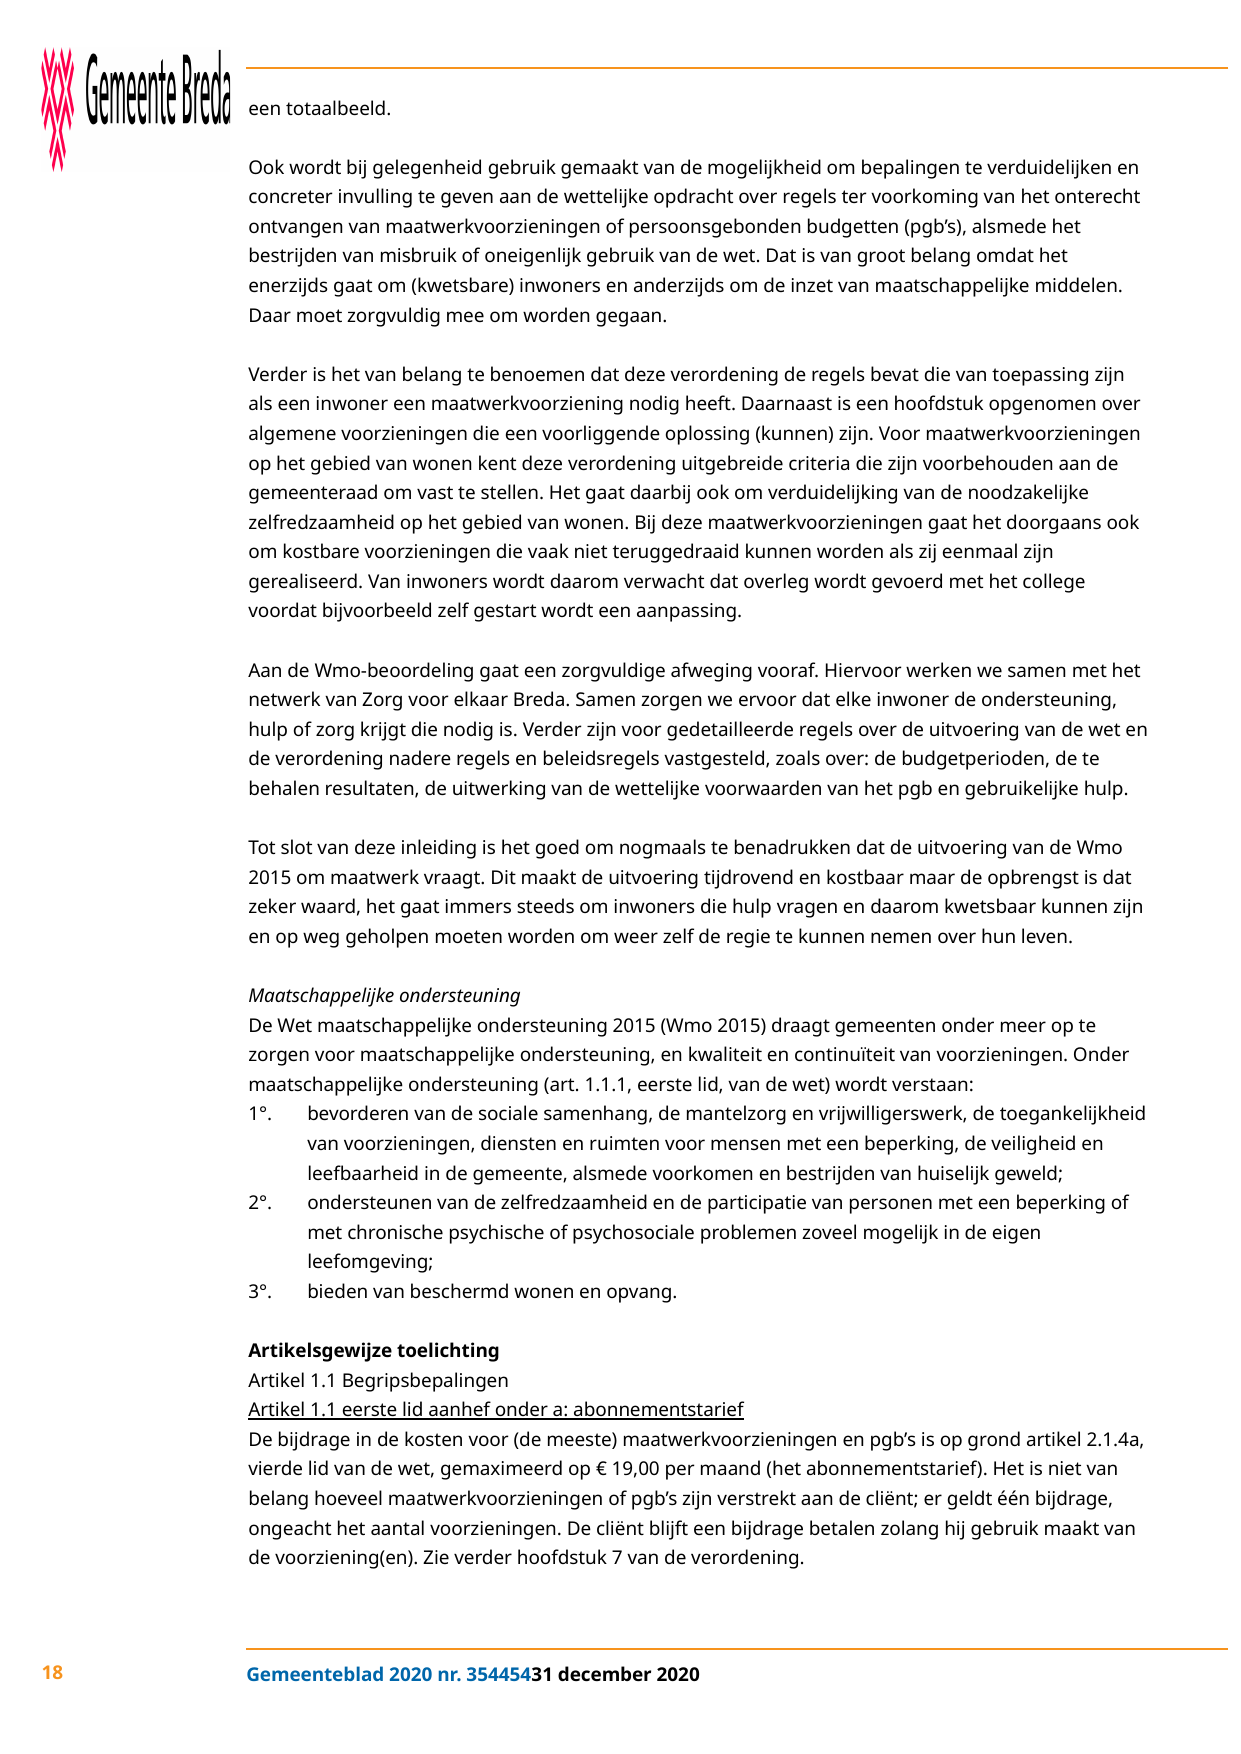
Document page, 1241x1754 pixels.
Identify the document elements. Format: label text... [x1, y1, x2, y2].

text Maatschappelijke ondersteuning [248, 982, 1152, 1008]
text Verder is het van belang te benoemen dat deze verordening de regels bevat die van toepassing zijn als een inwoner een maatwerkvoorziening nodig heeft. Daarnaast is een hoofdstuk opgenomen over algemene voorzieningen die een voorliggende oplossing (kunnen) zijn. Voor maatwerkvoorzieningen op het gebied van wonen kent deze verordening uitgebreide criteria die zijn voorbehouden aan de gemeenteraad om vast te stellen. Het gaat daarbij ook om verduidelijking van de noodzakelijke zelfredzaamheid op het gebied van wonen. Bij deze maatwerkvoorzieningen gaat het doorgaans ook om kostbare voorzieningen die vaak niet teruggedraaid kunnen worden als zij eenmaal zijn gerealiseerd. Van inwoners wordt daarom verwacht dat overleg wordt gevoerd met het college voordat bijvoorbeeld zelf gestart wordt een aanpassing. [248, 361, 1152, 623]
text Artikelsgewijze toelichting [248, 1337, 1152, 1363]
text een totaalbeeld. [248, 95, 1152, 121]
text Tot slot van deze inleiding is het goed om nogmaals te benadrukken dat de uitvoering van de Wmo 2015 om maatwerk vraagt. Dit maakt de uitvoering tijdrovend en kostbaar maar de opbrengst is dat zeker waard, het gaat immers steeds om inwoners die hulp vragen en daarom kwetsbaar kunnen zijn en op weg geholpen moeten worden om weer zelf de regie te kunnen nemen over hun leven. [248, 834, 1152, 949]
list ondersteunen van de zelfredzaamheid en de participatie van personen met een beperking of met chronische psychische of psychosociale problemen zoveel mogelijk in de eigen leefomgeving; [248, 1189, 1152, 1274]
text De Wet maatschappelijke ondersteuning 2015 (Wmo 2015) draagt gemeenten onder meer op te zorgen voor maatschappelijke ondersteuning, en kwaliteit en continuïteit van voorzieningen. Onder maatschappelijke ondersteuning (art. 1.1.1, eerste lid, van de wet) wordt verstaan: [248, 1012, 1152, 1097]
text Artikel 1.1 Begripsbepalingen [248, 1367, 1152, 1393]
text Aan de Wmo-beoordeling gaat een zorgvuldige afweging vooraf. Hiervoor werken we samen met het netwerk van Zorg voor elkaar Breda. Samen zorgen we ervoor dat elke inwoner de ondersteuning, hulp of zorg krijgt die nodig is. Verder zijn voor gedetailleerde regels over de uitvoering van de wet en de verordening nadere regels en beleidsregels vastgesteld, zoals over: de budgetperioden, de te behalen resultaten, de uitwerking van de wettelijke voorwaarden van het pgb en gebruikelijke hulp. [248, 657, 1152, 801]
text Artikel 1.1 eerste lid aanhef onder a: abonnementstarief [248, 1396, 1152, 1422]
text De bijdrage in de kosten voor (de meeste) maatwerkvoorzieningen en pgb’s is op grond artikel 2.1.4a, vierde lid van de wet, gemaximeerd op € 19,00 per maand (het abonnementstarief). Het is niet van belang hoeveel maatwerkvoorzieningen of pgb’s zijn verstrekt aan de cliënt; er geldt één bijdrage, ongeacht het aantal voorzieningen. De cliënt blijft een bijdrage betalen zolang hij gebruik maakt van de voorziening(en). Zie verder hoofdstuk 7 van de verordening. [248, 1426, 1152, 1570]
list bevorderen van de sociale samenhang, de mantelzorg en vrijwilligerswerk, de toegankelijkheid van voorzieningen, diensten en ruimten voor mensen met een beperking, de veiligheid en leefbaarheid in de gemeente, alsmede voorkomen en bestrijden van huiselijk geweld; [248, 1101, 1152, 1186]
text Ook wordt bij gelegenheid gebruik gemaakt van de mogelijkheid om bepalingen te verduidelijken en concreter invulling te geven aan de wettelijke opdracht over regels ter voorkoming van het onterecht ontvangen van maatwerkvoorzieningen of persoonsgebonden budgetten (pgb’s), alsmede het bestrijden van misbruik of oneigenlijk gebruik van de wet. Dat is van groot belang omdat het enerzijds gaat om (kwetsbare) inwoners en anderzijds om de inzet van maatschappelijke middelen. Daar moet zorgvuldig mee om worden gegaan. [248, 154, 1152, 328]
picture [41, 47, 231, 172]
list bieden van beschermd wonen en opvang. [248, 1278, 1152, 1304]
